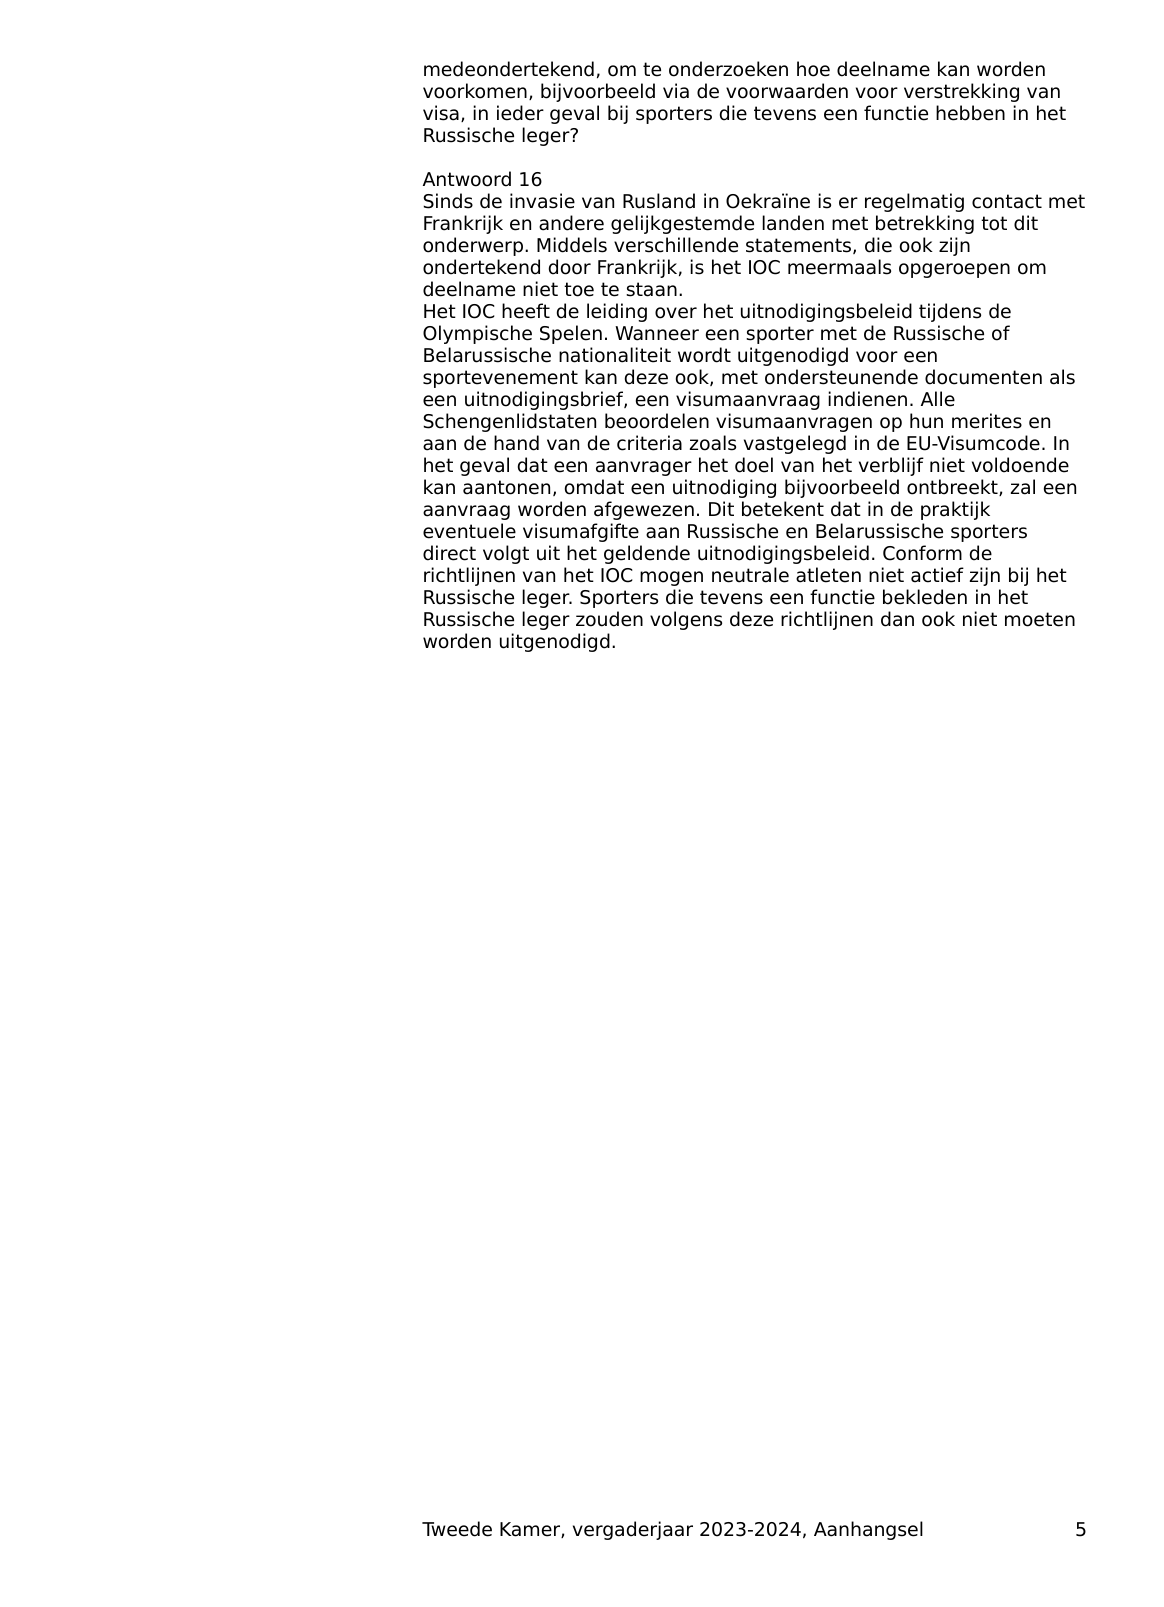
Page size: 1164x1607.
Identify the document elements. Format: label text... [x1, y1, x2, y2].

text Het IOC heeft de leiding over het uitnodigingsbeleid tijdens de Olympische Spelen. Wanneer een sporter met de Russische of Belarussische nationaliteit wordt uitgenodigd voor een sportevenement kan deze ook, met ondersteunende documenten als een uitnodigingsbrief, een visumaanvraag indienen. Alle Schengenlidstaten beoordelen visumaanvragen op hun merites en aan de hand van de criteria zoals vastgelegd in de EU-Visumcode. In het geval dat een aanvrager het doel van het verblijf niet voldoende kan aantonen, omdat een uitnodiging bijvoorbeeld ontbreekt, zal een aanvraag worden afgewezen. Dit betekent dat in de praktijk eventuele visumafgifte aan Russische en Belarussische sporters direct volgt uit het geldende uitnodigingsbeleid. Conform de richtlijnen van het IOC mogen neutrale atleten niet actief zijn bij het Russische leger. Sporters die tevens een functie bekleden in het Russische leger zouden volgens deze richtlijnen dan ook niet moeten worden uitgenodigd. [422, 301, 1087, 653]
text medeondertekend, om te onderzoeken hoe deelname kan worden voorkomen, bijvoorbeeld via de voorwaarden voor verstrekking van visa, in ieder geval bij sporters die tevens een functie hebben in het Russische leger? [422, 59, 1087, 147]
text Antwoord 16 [422, 169, 1087, 191]
text Sinds de invasie van Rusland in Oekraïne is er regelmatig contact met Frankrijk en andere gelijkgestemde landen met betrekking tot dit onderwerp. Middels verschillende statements, die ook zijn ondertekend door Frankrijk, is het IOC meermaals opgeroepen om deelname niet toe te staan. [422, 191, 1087, 301]
